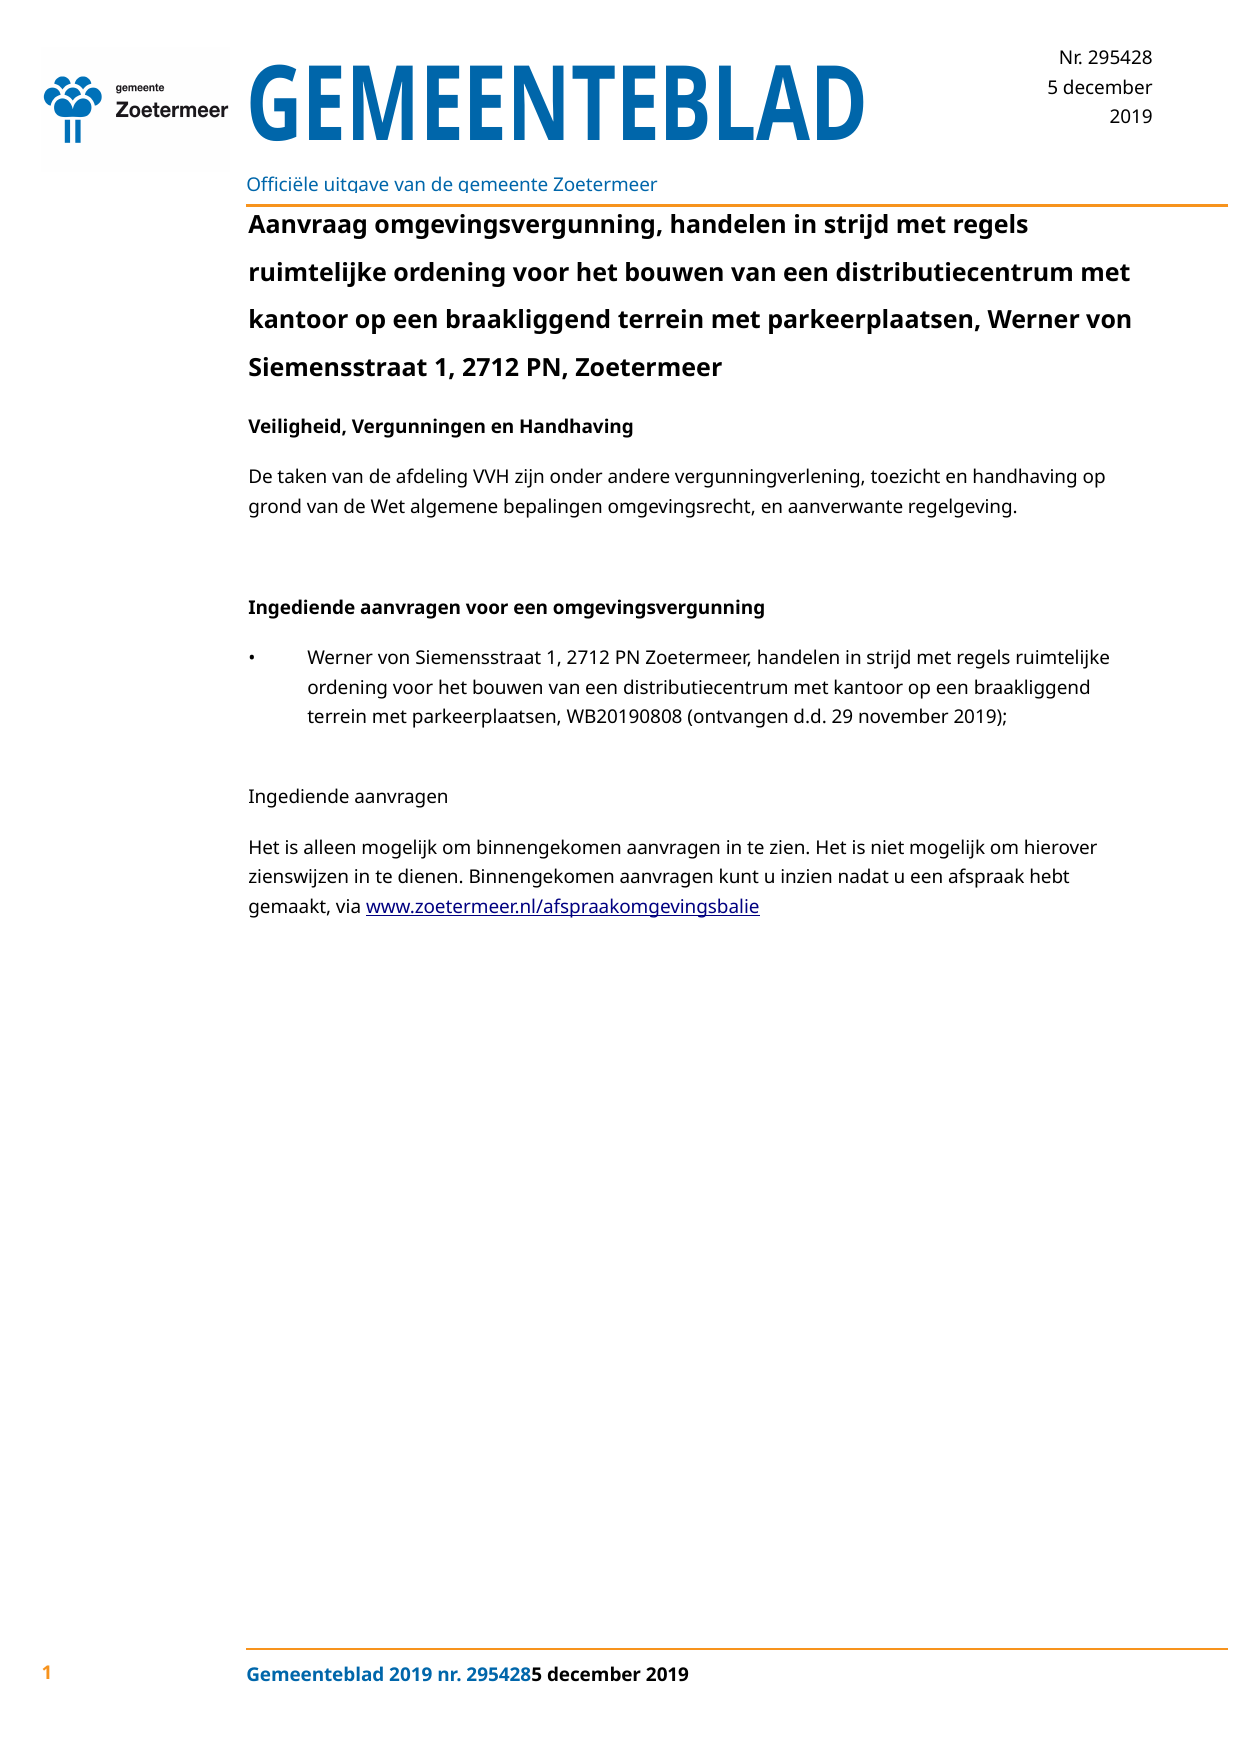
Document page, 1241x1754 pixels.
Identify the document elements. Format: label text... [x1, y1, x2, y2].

text De taken van de afdeling VVH zijn onder andere vergunningverlening, toezicht en handhaving op grond van de Wet algemene bepalingen omgevingsrecht, en aanverwante regelgeving. [248, 463, 1152, 519]
list Werner von Siemensstraat 1, 2712 PN Zoetermeer, handelen in strijd met regels ruimtelijke ordening voor het bouwen van een distributiecentrum met kantoor op een braakliggend terrein met parkeerplaatsen, WB20190808 (ontvangen d.d. 29 november 2019); [248, 644, 1152, 729]
text Ingediende aanvragen [248, 783, 1152, 809]
text Aanvraag omgevingsvergunning, handelen in strijd met regels ruimtelijke ordening voor het bouwen van een distributiecentrum met kantoor op een braakliggend terrein met parkeerplaatsen, Werner von Siemensstraat 1, 2712 PN, Zoetermeer [248, 207, 1152, 384]
text Veiligheid, Vergunningen en Handhaving [248, 413, 1152, 439]
text Ingediende aanvragen voor een omgevingsvergunning [248, 594, 1152, 620]
text Het is alleen mogelijk om binnengekomen aanvragen in te zien. Het is niet mogelijk om hierover zienswijzen in te dienen. Binnengekomen aanvragen kunt u inzien nadat u een afspraak hebt gemaakt, via www.zoetermeer.nl/afspraakomgevingsbalie [248, 834, 1152, 919]
picture [41, 47, 231, 172]
